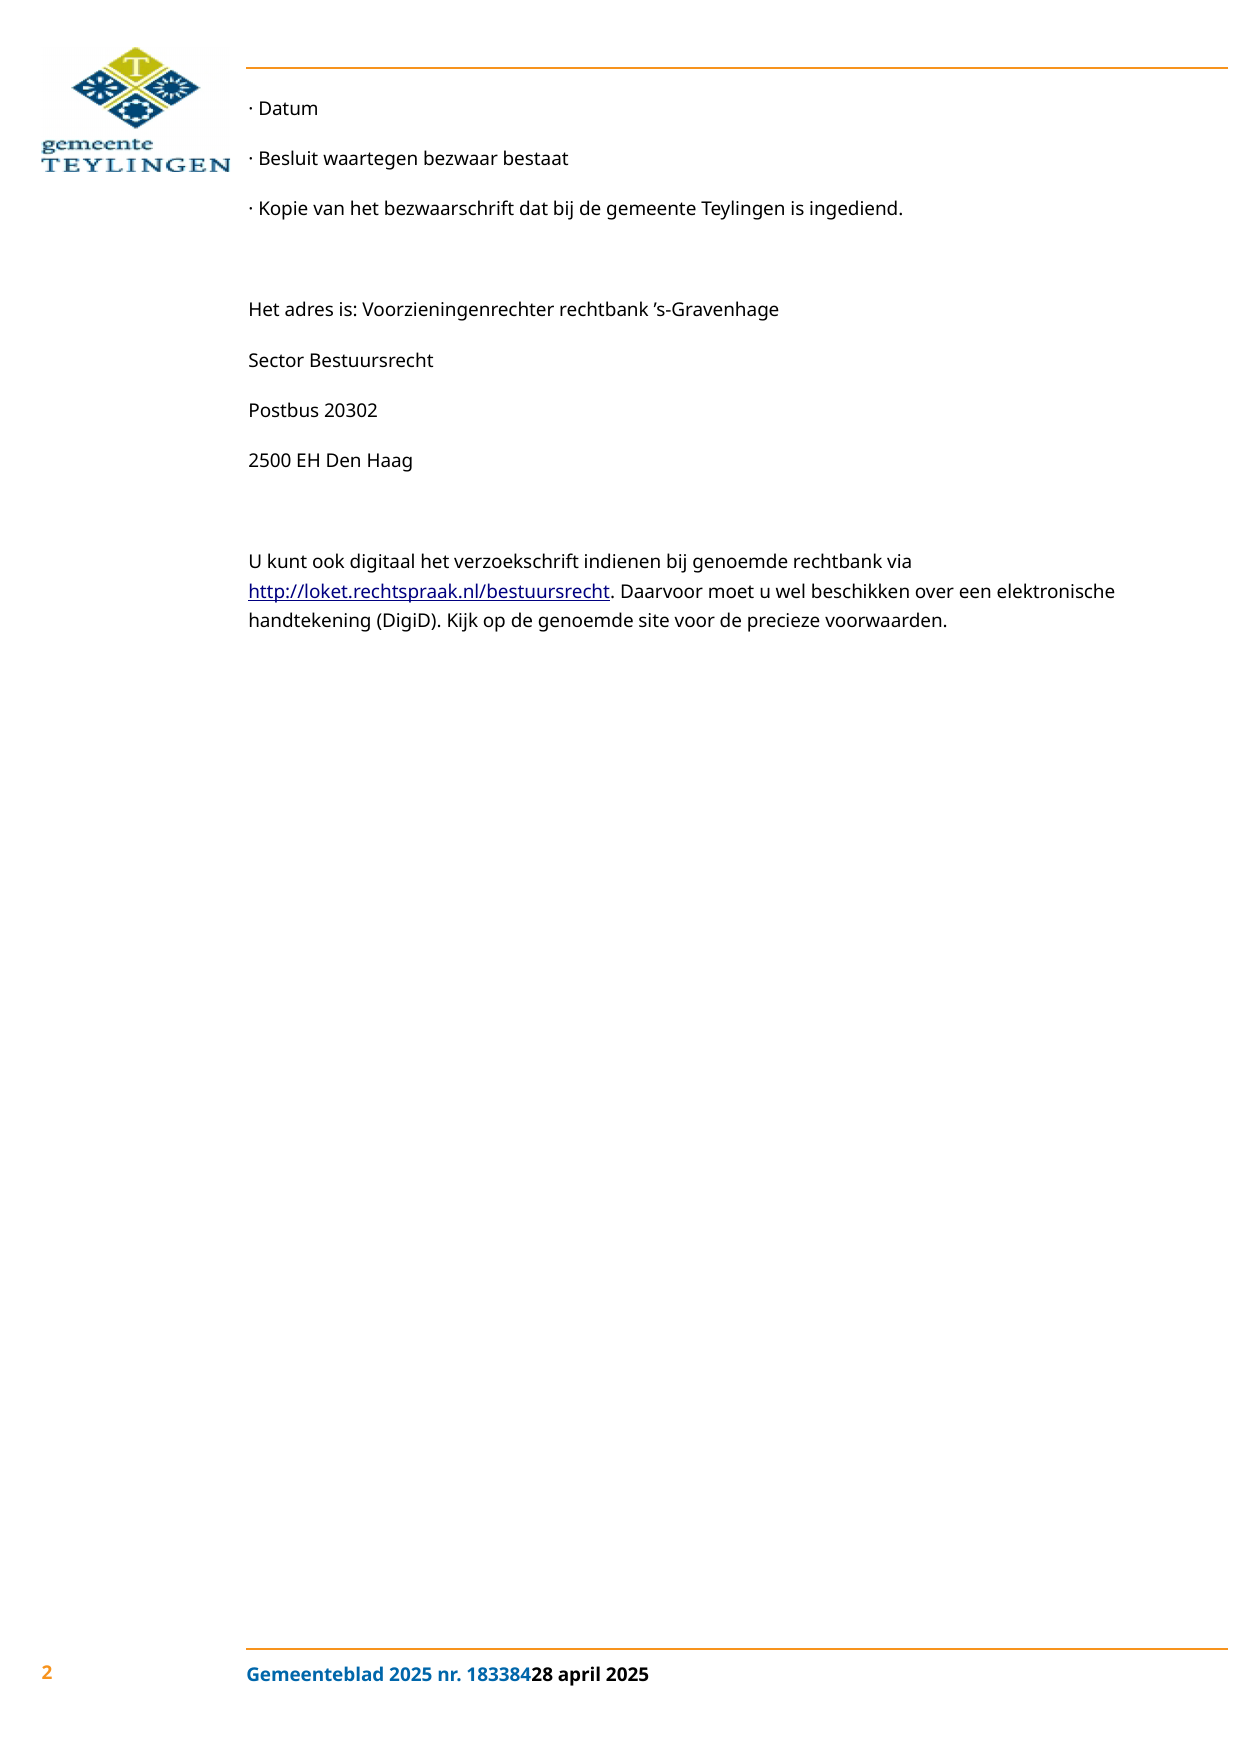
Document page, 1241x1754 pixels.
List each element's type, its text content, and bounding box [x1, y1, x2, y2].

picture [41, 47, 231, 172]
text Het adres is: Voorzieningenrechter rechtbank ’s-Gravenhage [248, 296, 1152, 322]
text · Kopie van het bezwaarschrift dat bij de gemeente Teylingen is ingediend. [248, 196, 1152, 221]
text · Datum [248, 95, 1152, 121]
text · Besluit waartegen bezwaar bestaat [248, 145, 1152, 171]
text U kunt ook digitaal het verzoekschrift indienen bij genoemde rechtbank via http://loket.rechtspraak.nl/bestuursrecht. Daarvoor moet u wel beschikken over een elektronische handtekening (DigiD). Kijk op de genoemde site voor de precieze voorwaarden. [248, 548, 1152, 633]
text Postbus 20302 [248, 397, 1152, 423]
text 2500 EH Den Haag [248, 448, 1152, 473]
text Sector Bestuursrecht [248, 347, 1152, 373]
